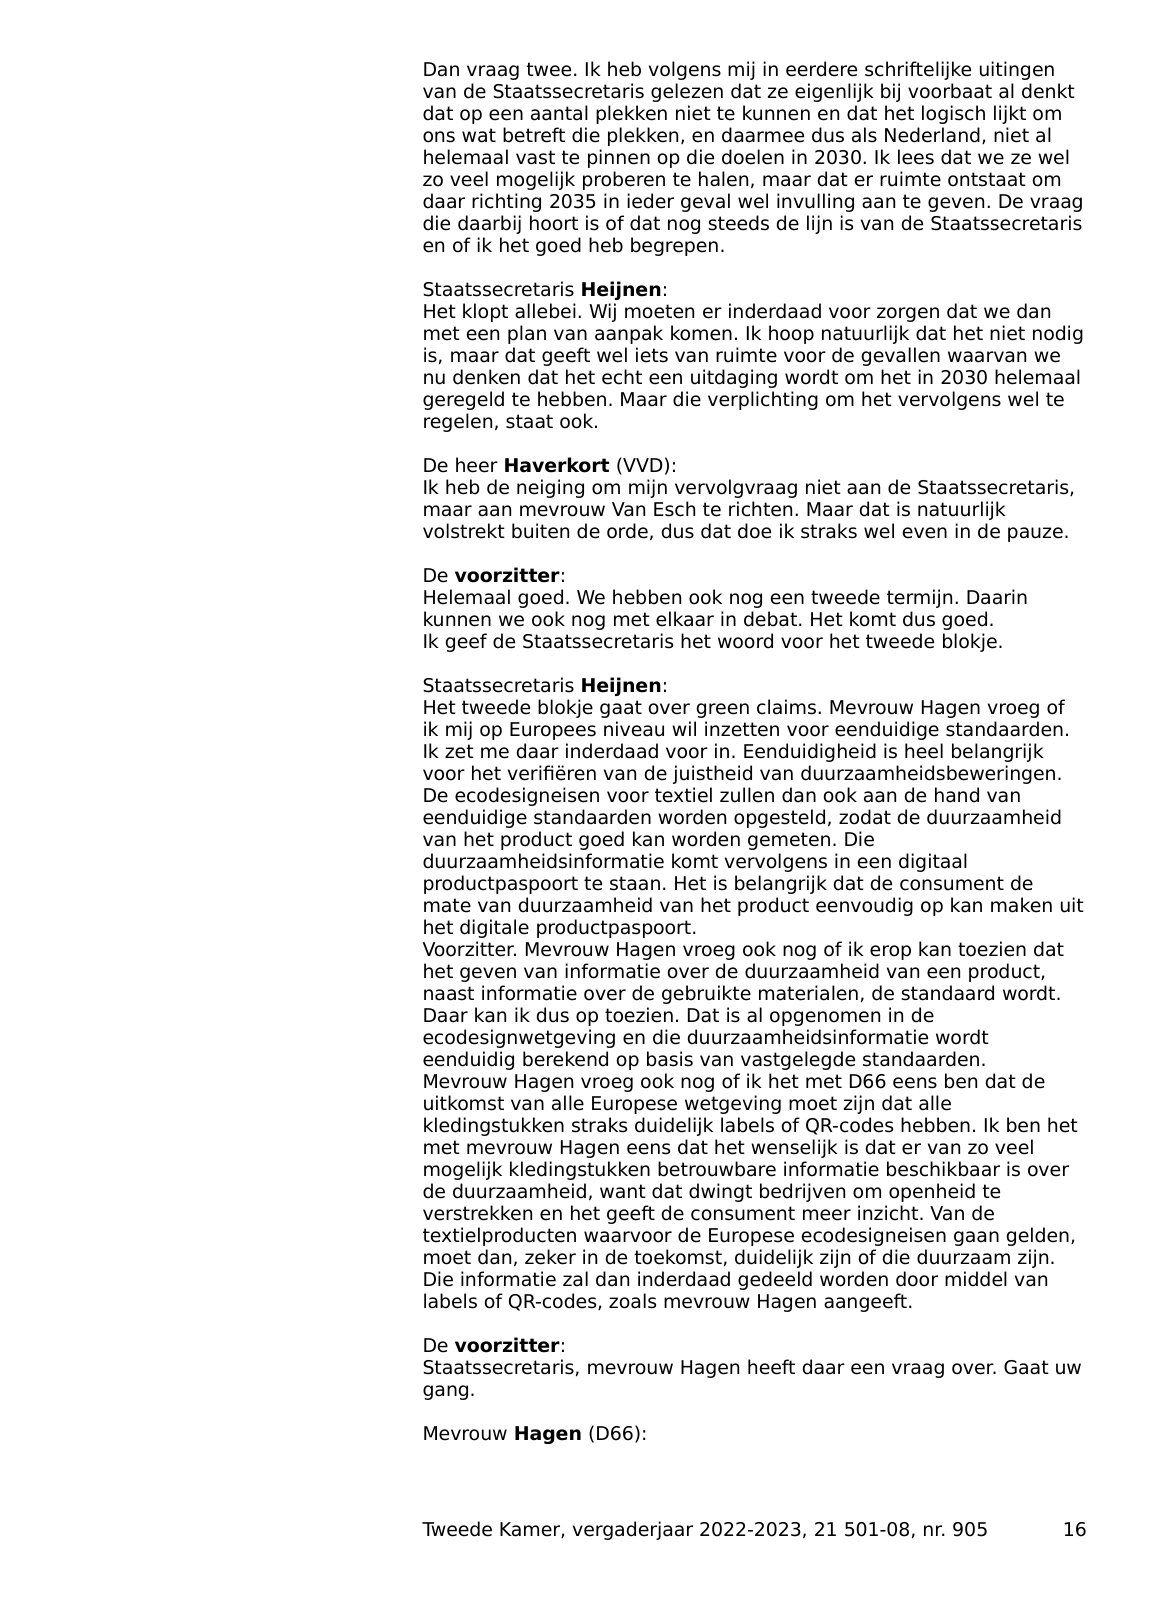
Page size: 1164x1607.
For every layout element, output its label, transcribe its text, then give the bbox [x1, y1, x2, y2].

text Voorzitter. Mevrouw Hagen vroeg ook nog of ik erop kan toezien dat het geven van informatie over de duurzaamheid van een product, naast informatie over de gebruikte materialen, de standaard wordt. Daar kan ik dus op toezien. Dat is al opgenomen in de ecodesignwetgeving en die duurzaamheidsinformatie wordt eenduidig berekend op basis van vastgelegde standaarden. [422, 939, 1087, 1071]
text Staatssecretaris Heijnen: [422, 279, 1087, 301]
text Dan vraag twee. Ik heb volgens mij in eerdere schriftelijke uitingen van de Staatssecretaris gelezen dat ze eigenlijk bij voorbaat al denkt dat op een aantal plekken niet te kunnen en dat het logisch lijkt om ons wat betreft die plekken, en daarmee dus als Nederland, niet al helemaal vast te pinnen op die doelen in 2030. Ik lees dat we ze wel zo veel mogelijk proberen te halen, maar dat er ruimte ontstaat om daar richting 2035 in ieder geval wel invulling aan te geven. De vraag die daarbij hoort is of dat nog steeds de lijn is van de Staatssecretaris en of ik het goed heb begrepen. [422, 59, 1087, 257]
text Staatssecretaris Heijnen: [422, 675, 1087, 697]
text Het klopt allebei. Wij moeten er inderdaad voor zorgen dat we dan met een plan van aanpak komen. Ik hoop natuurlijk dat het niet nodig is, maar dat geeft wel iets van ruimte voor de gevallen waarvan we nu denken dat het echt een uitdaging wordt om het in 2030 helemaal geregeld te hebben. Maar die verplichting om het vervolgens wel te regelen, staat ook. [422, 301, 1087, 433]
text De voorzitter: [422, 1335, 1087, 1357]
text De heer Haverkort (VVD): [422, 455, 1087, 477]
text Mevrouw Hagen (D66): [422, 1423, 1087, 1445]
text Staatssecretaris, mevrouw Hagen heeft daar een vraag over. Gaat uw gang. [422, 1357, 1087, 1401]
text Het tweede blokje gaat over green claims. Mevrouw Hagen vroeg of ik mij op Europees niveau wil inzetten voor eenduidige standaarden. Ik zet me daar inderdaad voor in. Eenduidigheid is heel belangrijk voor het verifiëren van de juistheid van duurzaamheidsbeweringen. De ecodesigneisen voor textiel zullen dan ook aan de hand van eenduidige standaarden worden opgesteld, zodat de duurzaamheid van het product goed kan worden gemeten. Die duurzaamheidsinformatie komt vervolgens in een digitaal productpaspoort te staan. Het is belangrijk dat de consument de mate van duurzaamheid van het product eenvoudig op kan maken uit het digitale productpaspoort. [422, 697, 1087, 939]
text Mevrouw Hagen vroeg ook nog of ik het met D66 eens ben dat de uitkomst van alle Europese wetgeving moet zijn dat alle kledingstukken straks duidelijk labels of QR-codes hebben. Ik ben het met mevrouw Hagen eens dat het wenselijk is dat er van zo veel mogelijk kledingstukken betrouwbare informatie beschikbaar is over de duurzaamheid, want dat dwingt bedrijven om openheid te verstrekken en het geeft de consument meer inzicht. Van de textielproducten waarvoor de Europese ecodesigneisen gaan gelden, moet dan, zeker in de toekomst, duidelijk zijn of die duurzaam zijn. Die informatie zal dan inderdaad gedeeld worden door middel van labels of QR-codes, zoals mevrouw Hagen aangeeft. [422, 1071, 1087, 1313]
text Ik heb de neiging om mijn vervolgvraag niet aan de Staatssecretaris, maar aan mevrouw Van Esch te richten. Maar dat is natuurlijk volstrekt buiten de orde, dus dat doe ik straks wel even in de pauze. [422, 477, 1087, 543]
text Helemaal goed. We hebben ook nog een tweede termijn. Daarin kunnen we ook nog met elkaar in debat. Het komt dus goed. [422, 587, 1087, 631]
text De voorzitter: [422, 565, 1087, 587]
text Ik geef de Staatssecretaris het woord voor het tweede blokje. [422, 631, 1087, 653]
